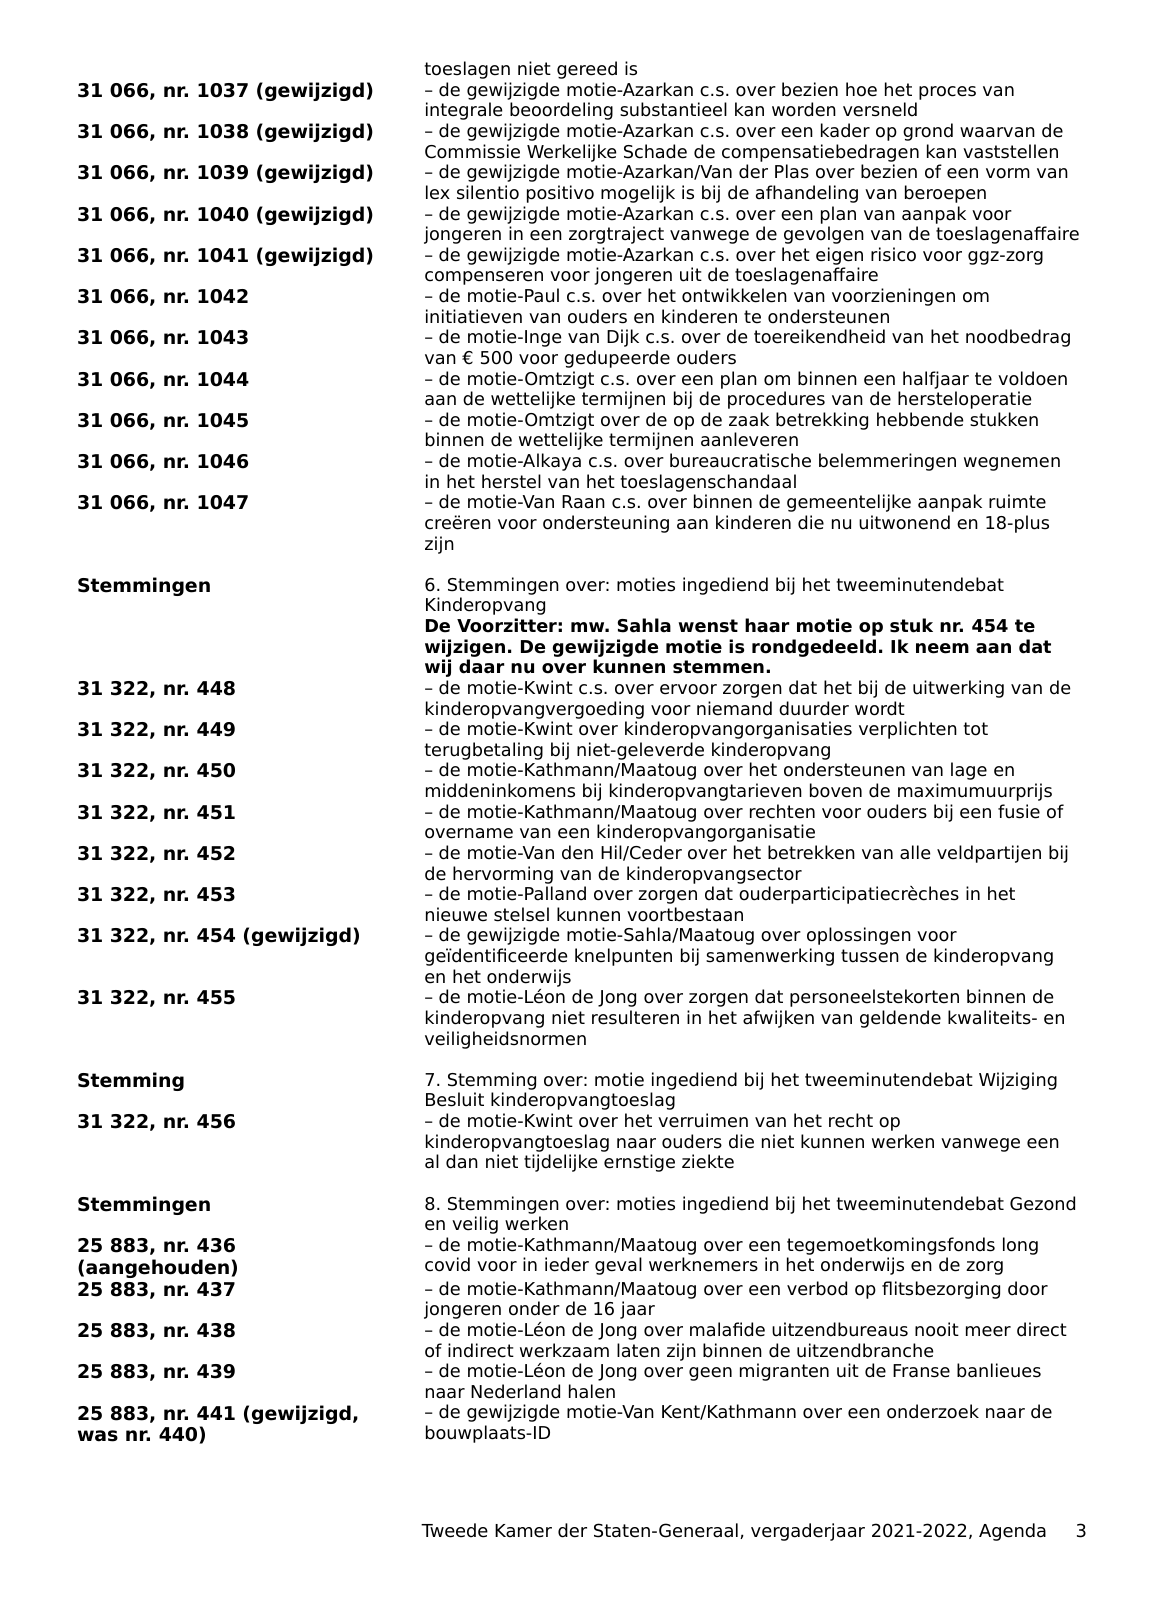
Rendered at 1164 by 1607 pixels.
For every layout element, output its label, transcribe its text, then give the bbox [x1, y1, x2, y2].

table_cell [401, 1403, 418, 1446]
table_cell [418, 554, 1087, 575]
table_cell – de motie-Kwint over kinderopvangorganisaties verplichten tot terugbetaling bij niet-geleverde kinderopvang [418, 719, 1087, 760]
table_cell [418, 1049, 1087, 1070]
table_cell [401, 369, 418, 410]
table_cell – de gewijzigde motie-Van Kent/Kathmann over een onderzoek naar de bouwplaats-ID [418, 1403, 1087, 1446]
table_cell [401, 492, 418, 554]
table_cell [401, 1361, 418, 1402]
table_cell 31 322, nr. 448 [77, 678, 401, 719]
table_cell [77, 1173, 401, 1193]
table_cell 31 322, nr. 451 [77, 802, 401, 843]
table_cell – de motie-Van den Hil/Ceder over het betrekken van alle veldpartijen bij de hervorming van de kinderopvangsector [418, 843, 1087, 884]
table_cell [401, 286, 418, 327]
table_cell [401, 1070, 418, 1111]
table_cell [401, 554, 418, 575]
table_cell – de motie-Palland over zorgen dat ouderparticipatiecrèches in het nieuwe stelsel kunnen voortbestaan [418, 884, 1087, 925]
table_cell 31 322, nr. 450 [77, 760, 401, 802]
table_cell 25 883, nr. 438 [77, 1320, 401, 1361]
table_cell 31 322, nr. 452 [77, 843, 401, 884]
table_cell – de motie-Léon de Jong over geen migranten uit de Franse banlieues naar Nederland halen [418, 1361, 1087, 1402]
table_cell 25 883, nr. 436 (aangehouden) [77, 1235, 401, 1279]
table_cell – de motie-Van Raan c.s. over binnen de gemeentelijke aanpak ruimte creëren voor ondersteuning aan kinderen die nu uitwonend en 18-plus zijn [418, 492, 1087, 554]
table_cell – de gewijzigde motie-Azarkan/Van der Plas over bezien of een vorm van lex silentio positivo mogelijk is bij de afhandeling van beroepen [418, 162, 1087, 203]
table_cell [401, 1320, 418, 1361]
table_cell – de gewijzigde motie-Azarkan c.s. over bezien hoe het proces van integrale beoordeling substantieel kan worden versneld [418, 80, 1087, 121]
table_cell [401, 925, 418, 987]
table_cell [401, 1173, 418, 1193]
table_cell [77, 616, 401, 678]
table_cell 31 322, nr. 456 [77, 1111, 401, 1173]
table_cell – de motie-Kwint c.s. over ervoor zorgen dat het bij de uitwerking van de kinderopvangvergoeding voor niemand duurder wordt [418, 678, 1087, 719]
table_cell 31 066, nr. 1040 (gewijzigd) [77, 204, 401, 245]
table_cell 8. Stemmingen over: moties ingediend bij het tweeminutendebat Gezond en veilig werken [418, 1194, 1087, 1235]
table_cell – de gewijzigde motie-Azarkan c.s. over een plan van aanpak voor jongeren in een zorgtraject vanwege de gevolgen van de toeslagenaffaire [418, 204, 1087, 245]
table_cell – de motie-Paul c.s. over het ontwikkelen van voorzieningen om initiatieven van ouders en kinderen te ondersteunen [418, 286, 1087, 327]
table_cell – de motie-Kathmann/Maatoug over rechten voor ouders bij een fusie of overname van een kinderopvangorganisatie [418, 802, 1087, 843]
table_cell 31 066, nr. 1046 [77, 451, 401, 492]
table_cell [401, 884, 418, 925]
table_cell [401, 987, 418, 1049]
table_cell [401, 59, 418, 80]
table_cell 31 066, nr. 1045 [77, 410, 401, 451]
table_cell 31 066, nr. 1044 [77, 369, 401, 410]
table_cell [401, 245, 418, 286]
table_cell Stemmingen [77, 575, 401, 616]
table_cell 31 066, nr. 1037 (gewijzigd) [77, 80, 401, 121]
table_cell De Voorzitter: mw. Sahla wenst haar motie op stuk nr. 454 te wijzigen. De gewijzigde motie is rondgedeeld. Ik neem aan dat wij daar nu over kunnen stemmen. [418, 616, 1087, 678]
table_cell [77, 554, 401, 575]
table_cell – de motie-Kathmann/Maatoug over het ondersteunen van lage en middeninkomens bij kinderopvangtarieven boven de maximumuurprijs [418, 760, 1087, 802]
table_cell 31 066, nr. 1047 [77, 492, 401, 554]
table_cell [401, 1194, 418, 1235]
table_cell 25 883, nr. 437 [77, 1279, 401, 1320]
table_cell [401, 162, 418, 203]
table_cell [77, 1049, 401, 1070]
table_cell [401, 204, 418, 245]
table_cell [401, 616, 418, 678]
table_cell [401, 760, 418, 802]
table_cell – de motie-Kathmann/Maatoug over een verbod op flitsbezorging door jongeren onder de 16 jaar [418, 1279, 1087, 1320]
table_cell 25 883, nr. 439 [77, 1361, 401, 1402]
table_cell [401, 1111, 418, 1173]
table_cell [401, 843, 418, 884]
table_cell [418, 1173, 1087, 1193]
table_cell 31 066, nr. 1042 [77, 286, 401, 327]
table_cell – de motie-Léon de Jong over malafide uitzendbureaus nooit meer direct of indirect werkzaam laten zijn binnen de uitzendbranche [418, 1320, 1087, 1361]
table_cell [401, 802, 418, 843]
table_cell – de motie-Omtzigt over de op de zaak betrekking hebbende stukken binnen de wettelijke termijnen aanleveren [418, 410, 1087, 451]
table_cell [401, 327, 418, 368]
table_cell 31 322, nr. 453 [77, 884, 401, 925]
table_cell [401, 80, 418, 121]
table_cell [418, 1446, 1087, 1467]
table_cell 31 322, nr. 449 [77, 719, 401, 760]
table_cell [401, 121, 418, 162]
table_cell – de gewijzigde motie-Azarkan c.s. over een kader op grond waarvan de Commissie Werkelijke Schade de compensatiebedragen kan vaststellen [418, 121, 1087, 162]
table_cell [401, 575, 418, 616]
table_cell – de motie-Léon de Jong over zorgen dat personeelstekorten binnen de kinderopvang niet resulteren in het afwijken van geldende kwaliteits- en veiligheidsnormen [418, 987, 1087, 1049]
table_cell 31 066, nr. 1039 (gewijzigd) [77, 162, 401, 203]
table_cell – de motie-Kwint over het verruimen van het recht op kinderopvangtoeslag naar ouders die niet kunnen werken vanwege een al dan niet tijdelijke ernstige ziekte [418, 1111, 1087, 1173]
table_cell 25 883, nr. 441 (gewijzigd, was nr. 440) [77, 1403, 401, 1446]
table_cell [401, 1279, 418, 1320]
table_cell [401, 1049, 418, 1070]
table_cell [401, 678, 418, 719]
table_cell [77, 1446, 401, 1467]
table_cell – de gewijzigde motie-Sahla/Maatoug over oplossingen voor geïdentificeerde knelpunten bij samenwerking tussen de kinderopvang en het onderwijs [418, 925, 1087, 987]
table_cell – de motie-Kathmann/Maatoug over een tegemoetkomingsfonds long covid voor in ieder geval werknemers in het onderwijs en de zorg [418, 1235, 1087, 1279]
table_cell [77, 59, 401, 80]
table_cell 31 322, nr. 454 (gewijzigd) [77, 925, 401, 987]
table_cell – de motie-Alkaya c.s. over bureaucratische belemmeringen wegnemen in het herstel van het toeslagenschandaal [418, 451, 1087, 492]
table_cell – de motie-Omtzigt c.s. over een plan om binnen een halfjaar te voldoen aan de wettelijke termijnen bij de procedures van de hersteloperatie [418, 369, 1087, 410]
table_cell – de motie-Inge van Dijk c.s. over de toereikendheid van het noodbedrag van € 500 voor gedupeerde ouders [418, 327, 1087, 368]
table_cell toeslagen niet gereed is [418, 59, 1087, 80]
table_cell 6. Stemmingen over: moties ingediend bij het tweeminutendebat Kinderopvang [418, 575, 1087, 616]
table_cell 31 066, nr. 1043 [77, 327, 401, 368]
table_cell [401, 719, 418, 760]
table_cell Stemmingen [77, 1194, 401, 1235]
table_cell 31 066, nr. 1041 (gewijzigd) [77, 245, 401, 286]
table_cell [401, 1446, 418, 1467]
table_cell Stemming [77, 1070, 401, 1111]
table_cell – de gewijzigde motie-Azarkan c.s. over het eigen risico voor ggz-zorg compenseren voor jongeren uit de toeslagenaffaire [418, 245, 1087, 286]
table_cell [401, 1235, 418, 1279]
table_cell 31 322, nr. 455 [77, 987, 401, 1049]
table_cell 7. Stemming over: motie ingediend bij het tweeminutendebat Wijziging Besluit kinderopvangtoeslag [418, 1070, 1087, 1111]
table_cell [401, 451, 418, 492]
table_cell 31 066, nr. 1038 (gewijzigd) [77, 121, 401, 162]
table_cell [401, 410, 418, 451]
